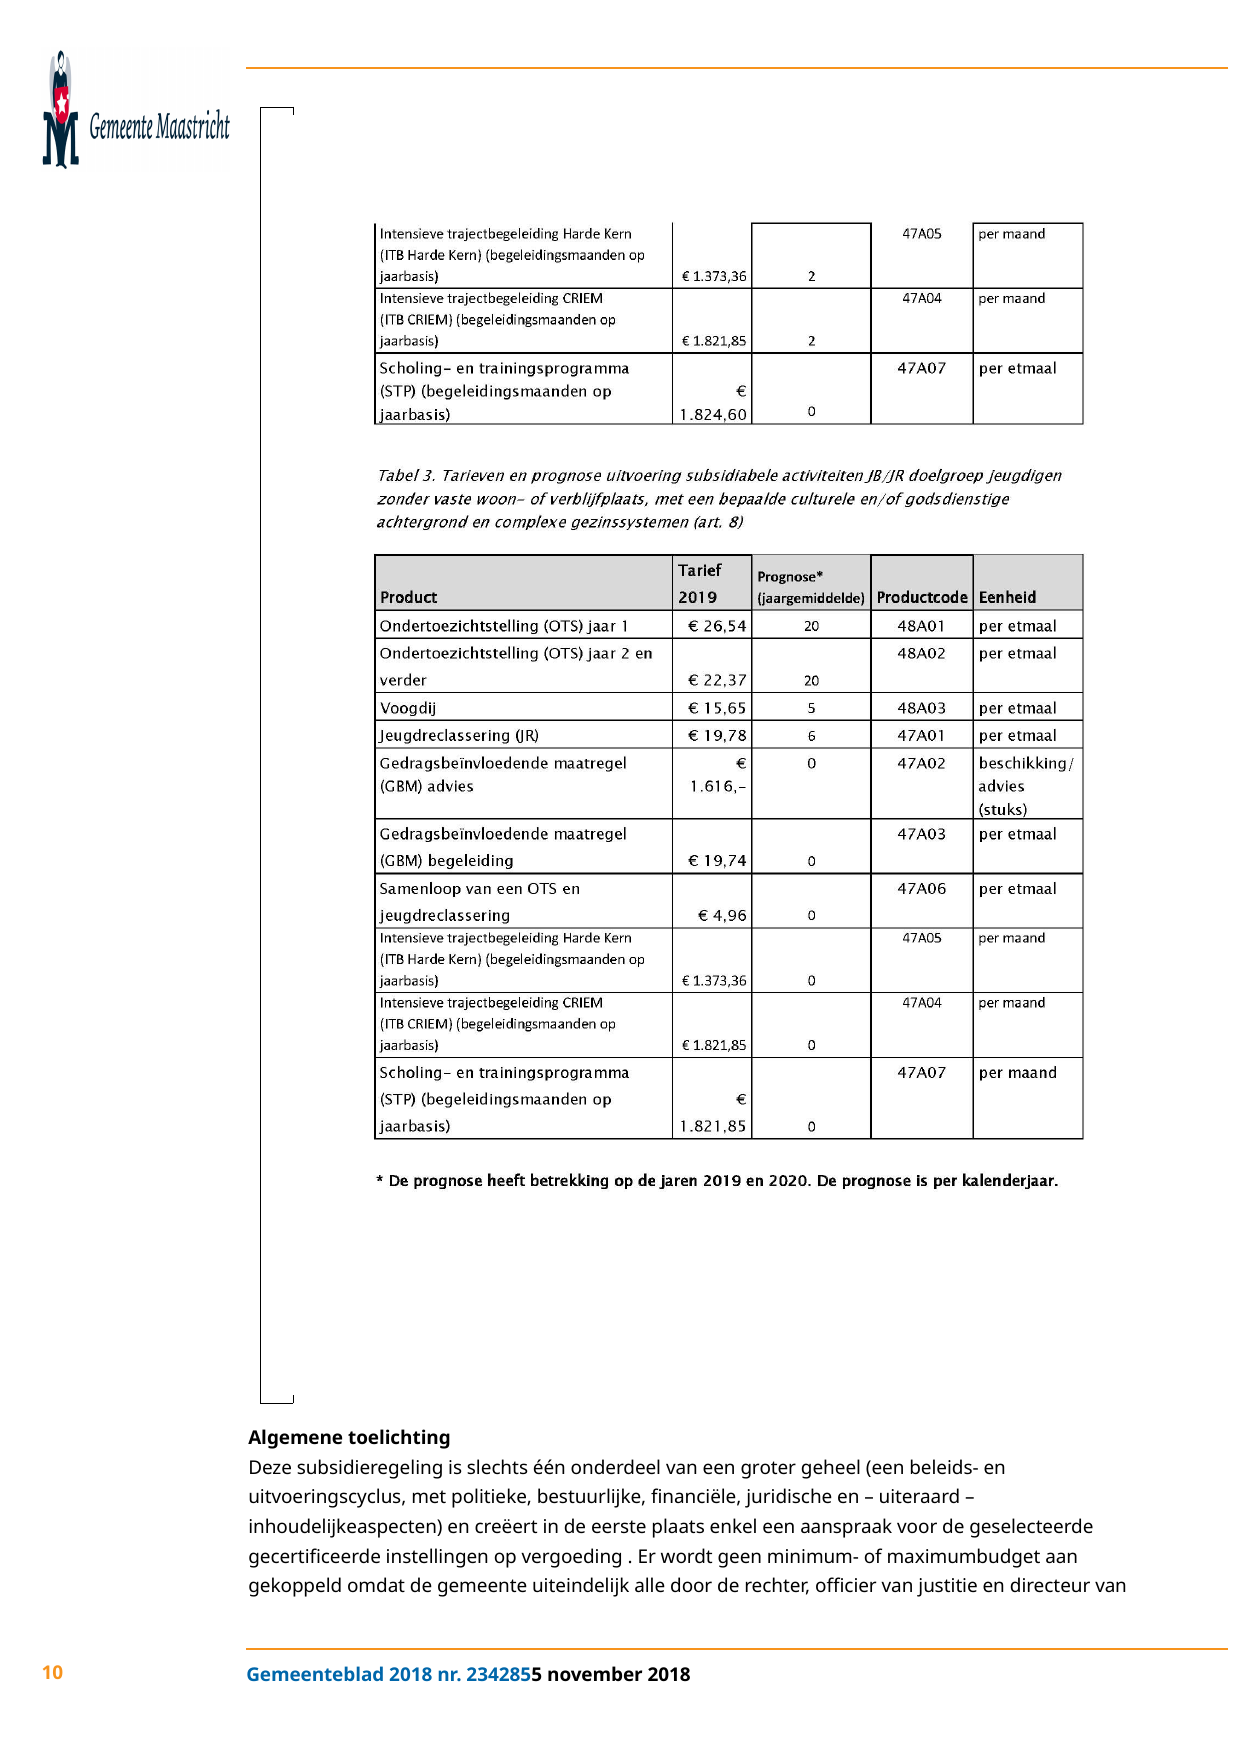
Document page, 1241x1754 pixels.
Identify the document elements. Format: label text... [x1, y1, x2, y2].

text Deze subsidieregeling is slechts één onderdeel van een groter geheel (een beleids- en uitvoeringscyclus, met politieke, bestuurlijke, financiële, juridische en – uiteraard – inhoudelijkeaspecten) en creëert in de eerste plaats enkel een aanspraak voor de geselecteerde gecertificeerde instellingen op vergoeding . Er wordt geen minimum- of maximumbudget aan gekoppeld omdat de gemeente uiteindelijk alle door de rechter, officier van justitie en directeur van [248, 1454, 1152, 1598]
text Algemene toelichting [248, 1424, 1152, 1450]
picture [268, 115, 1173, 1395]
picture [41, 47, 231, 172]
